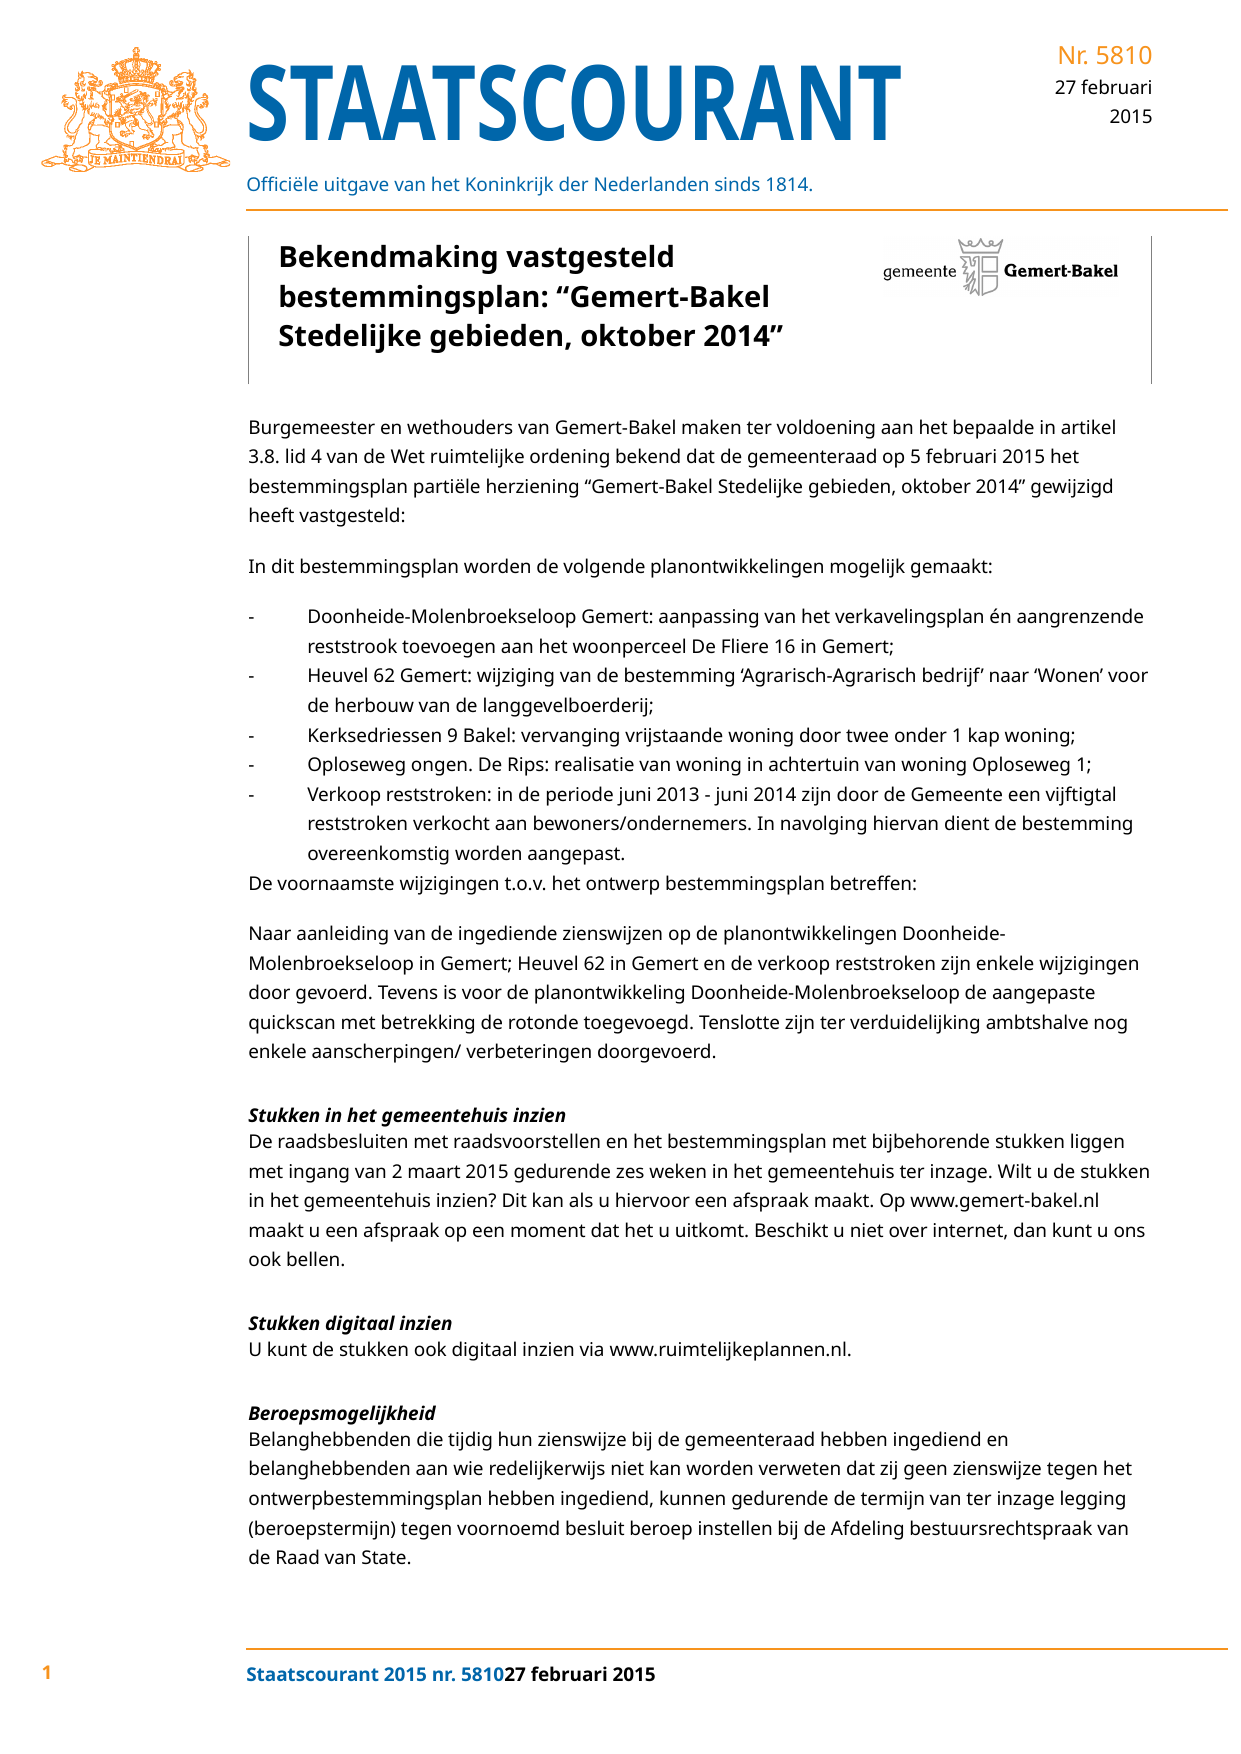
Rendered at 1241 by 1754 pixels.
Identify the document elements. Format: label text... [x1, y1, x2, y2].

text Stukken in het gemeentehuis inzien [248, 1102, 1152, 1128]
text U kunt de stukken ook digitaal inzien via www.ruimtelijkeplannen.nl. [248, 1336, 1152, 1362]
list Doonheide-Molenbroekseloop Gemert: aanpassing van het verkavelingsplan én aangrenzende reststrook toevoegen aan het woonperceel De Fliere 16 in Gemert; [248, 603, 1152, 659]
text Belanghebbenden die tijdig hun zienswijze bij de gemeenteraad hebben ingediend en belanghebbenden aan wie redelijkerwijs niet kan worden verweten dat zij geen zienswijze tegen het ontwerpbestemmingsplan hebben ingediend, kunnen gedurende de termijn van ter inzage legging (beroepstermijn) tegen voornoemd besluit beroep instellen bij de Afdeling bestuursrechtspraak van de Raad van State. [248, 1426, 1152, 1570]
text De raadsbesluiten met raadsvoorstellen en het bestemmingsplan met bijbehorende stukken liggen met ingang van 2 maart 2015 gedurende zes weken in het gemeentehuis ter inzage. Wilt u de stukken in het gemeentehuis inzien? Dit kan als u hiervoor een afspraak maakt. Op www.gemert-bakel.nl maakt u een afspraak op een moment dat het u uitkomt. Beschikt u niet over internet, dan kunt u ons ook bellen. [248, 1128, 1152, 1272]
list Verkoop reststroken: in de periode juni 2013 - juni 2014 zijn door de Gemeente een vijftigtal reststroken verkocht aan bewoners/ondernemers. In navolging hiervan dient de bestemming overeenkomstig worden aangepast. [248, 781, 1152, 866]
list Kerksedriessen 9 Bakel: vervanging vrijstaande woning door twee onder 1 kap woning; [248, 722, 1152, 748]
table_header [850, 236, 1151, 384]
text Burgemeester en wethouders van Gemert-Bakel maken ter voldoening aan het bepaalde in artikel 3.8. lid 4 van de Wet ruimtelijke ordening bekend dat de gemeenteraad op 5 februari 2015 het bestemmingsplan partiële herziening “Gemert-Bakel Stedelijke gebieden, oktober 2014” gewijzigd heeft vastgesteld: [248, 414, 1152, 528]
text Stukken digitaal inzien [248, 1311, 1152, 1336]
text Beroepsmogelijkheid [248, 1400, 1152, 1426]
picture [41, 47, 231, 172]
picture [882, 236, 1119, 297]
list Heuvel 62 Gemert: wijziging van de bestemming ‘Agrarisch-Agrarisch bedrijf’ naar ‘Wonen’ voor de herbouw van de langgevelboerderij; [248, 663, 1152, 718]
text De voornaamste wijzigingen t.o.v. het ontwerp bestemmingsplan betreffen: [248, 870, 1152, 896]
list Oploseweg ongen. De Rips: realisatie van woning in achtertuin van woning Oploseweg 1; [248, 751, 1152, 777]
text In dit bestemmingsplan worden de volgende planontwikkelingen mogelijk gemaakt: [248, 553, 1152, 579]
text Naar aanleiding van de ingediende zienswijzen op de planontwikkelingen Doonheide-Molenbroekseloop in Gemert; Heuvel 62 in Gemert en de verkoop reststroken zijn enkele wijzigingen door gevoerd. Tevens is voor de planontwikkeling Doonheide-Molenbroekseloop de aangepaste quickscan met betrekking de rotonde toegevoegd. Tenslotte zijn ter verduidelijking ambtshalve nog enkele aanscherpingen/ verbeteringen doorgevoerd. [248, 920, 1152, 1064]
table_header Bekendmaking vastgesteld bestemmingsplan: “Gemert-Bakel Stedelijke gebieden, oktober 2014” [249, 236, 850, 384]
